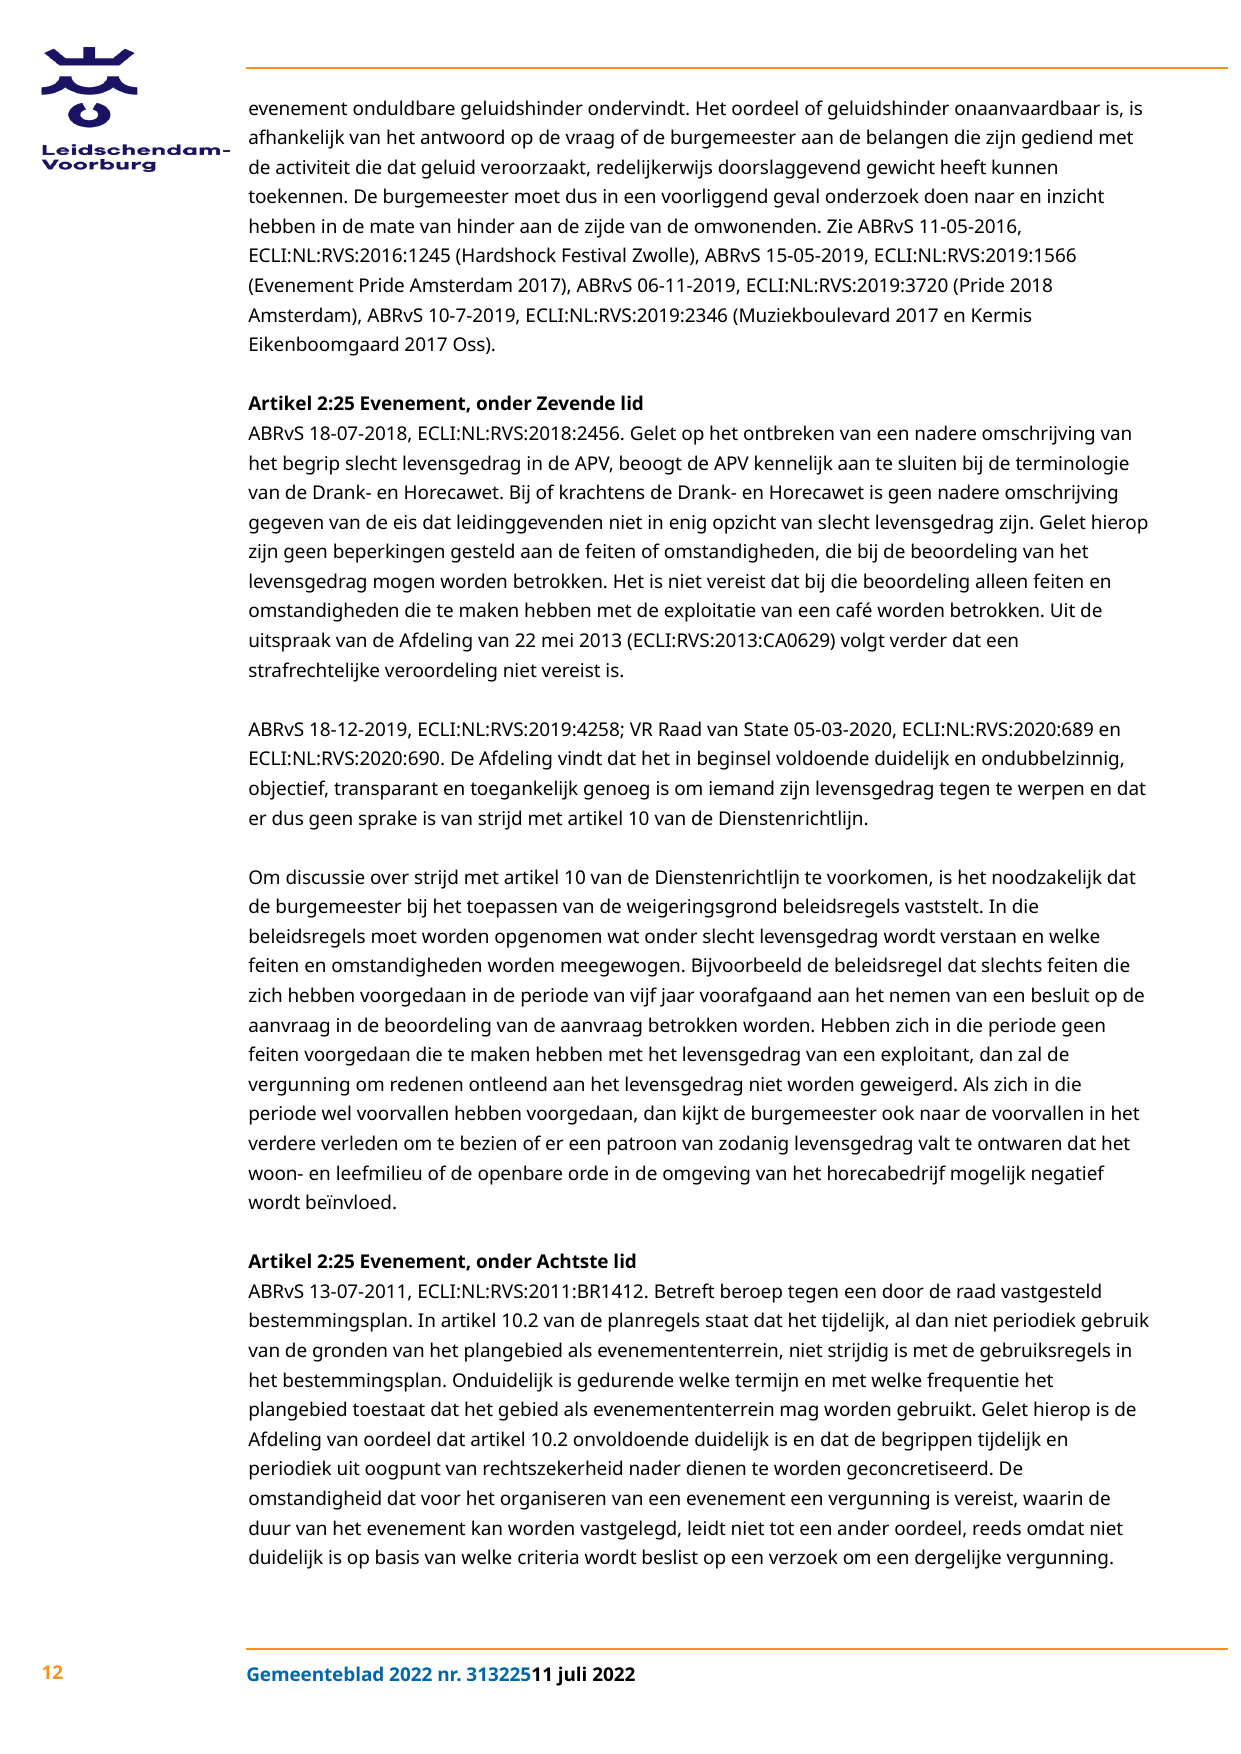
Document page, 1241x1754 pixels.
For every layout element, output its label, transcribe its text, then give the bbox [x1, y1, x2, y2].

picture [41, 47, 231, 172]
text ABRvS 18-07-2018, ECLI:NL:RVS:2018:2456. Gelet op het ontbreken van een nadere omschrijving van het begrip slecht levensgedrag in de APV, beoogt de APV kennelijk aan te sluiten bij de terminologie van de Drank- en Horecawet. Bij of krachtens de Drank- en Horecawet is geen nadere omschrijving gegeven van de eis dat leidinggevenden niet in enig opzicht van slecht levensgedrag zijn. Gelet hierop zijn geen beperkingen gesteld aan de feiten of omstandigheden, die bij de beoordeling van het levensgedrag mogen worden betrokken. Het is niet vereist dat bij die beoordeling alleen feiten en omstandigheden die te maken hebben met de exploitatie van een café worden betrokken. Uit de uitspraak van de Afdeling van 22 mei 2013 (ECLI:RVS:2013:CA0629) volgt verder dat een strafrechtelijke veroordeling niet vereist is. [248, 420, 1152, 683]
text ABRvS 18-12-2019, ECLI:NL:RVS:2019:4258; VR Raad van State 05-03-2020, ECLI:NL:RVS:2020:689 en ECLI:NL:RVS:2020:690. De Afdeling vindt dat het in beginsel voldoende duidelijk en ondubbelzinnig, objectief, transparant en toegankelijk genoeg is om iemand zijn levensgedrag tegen te werpen en dat er dus geen sprake is van strijd met artikel 10 van de Dienstenrichtlijn. [248, 716, 1152, 831]
text Artikel 2:25 Evenement, onder Achtste lid [248, 1248, 1152, 1274]
text Om discussie over strijd met artikel 10 van de Dienstenrichtlijn te voorkomen, is het noodzakelijk dat de burgemeester bij het toepassen van de weigeringsgrond beleidsregels vaststelt. In die beleidsregels moet worden opgenomen wat onder slecht levensgedrag wordt verstaan en welke feiten en omstandigheden worden meegewogen. Bijvoorbeeld de beleidsregel dat slechts feiten die zich hebben voorgedaan in de periode van vijf jaar voorafgaand aan het nemen van een besluit op de aanvraag in de beoordeling van de aanvraag betrokken worden. Hebben zich in die periode geen feiten voorgedaan die te maken hebben met het levensgedrag van een exploitant, dan zal de vergunning om redenen ontleend aan het levensgedrag niet worden geweigerd. Als zich in die periode wel voorvallen hebben voorgedaan, dan kijkt de burgemeester ook naar de voorvallen in het verdere verleden om te bezien of er een patroon van zodanig levensgedrag valt te ontwaren dat het woon- en leefmilieu of de openbare orde in de omgeving van het horecabedrijf mogelijk negatief wordt beïnvloed. [248, 864, 1152, 1215]
text ABRvS 13-07-2011, ECLI:NL:RVS:2011:BR1412. Betreft beroep tegen een door de raad vastgesteld bestemmingsplan. In artikel 10.2 van de planregels staat dat het tijdelijk, al dan niet periodiek gebruik van de gronden van het plangebied als evenemententerrein, niet strijdig is met de gebruiksregels in het bestemmingsplan. Onduidelijk is gedurende welke termijn en met welke frequentie het plangebied toestaat dat het gebied als evenemententerrein mag worden gebruikt. Gelet hierop is de Afdeling van oordeel dat artikel 10.2 onvoldoende duidelijk is en dat de begrippen tijdelijk en periodiek uit oogpunt van rechtszekerheid nader dienen te worden geconcretiseerd. De omstandigheid dat voor het organiseren van een evenement een vergunning is vereist, waarin de duur van het evenement kan worden vastgelegd, leidt niet tot een ander oordeel, reeds omdat niet duidelijk is op basis van welke criteria wordt beslist op een verzoek om een dergelijke vergunning. [248, 1278, 1152, 1570]
text evenement onduldbare geluidshinder ondervindt. Het oordeel of geluidshinder onaanvaardbaar is, is afhankelijk van het antwoord op de vraag of de burgemeester aan de belangen die zijn gediend met de activiteit die dat geluid veroorzaakt, redelijkerwijs doorslaggevend gewicht heeft kunnen toekennen. De burgemeester moet dus in een voorliggend geval onderzoek doen naar en inzicht hebben in de mate van hinder aan de zijde van de omwonenden. Zie ABRvS 11-05-2016, ECLI:NL:RVS:2016:1245 (Hardshock Festival Zwolle), ABRvS 15-05-2019, ECLI:NL:RVS:2019:1566 (Evenement Pride Amsterdam 2017), ABRvS 06-11-2019, ECLI:NL:RVS:2019:3720 (Pride 2018 Amsterdam), ABRvS 10-7-2019, ECLI:NL:RVS:2019:2346 (Muziekboulevard 2017 en Kermis Eikenboomgaard 2017 Oss). [248, 95, 1152, 357]
text Artikel 2:25 Evenement, onder Zevende lid [248, 391, 1152, 416]
